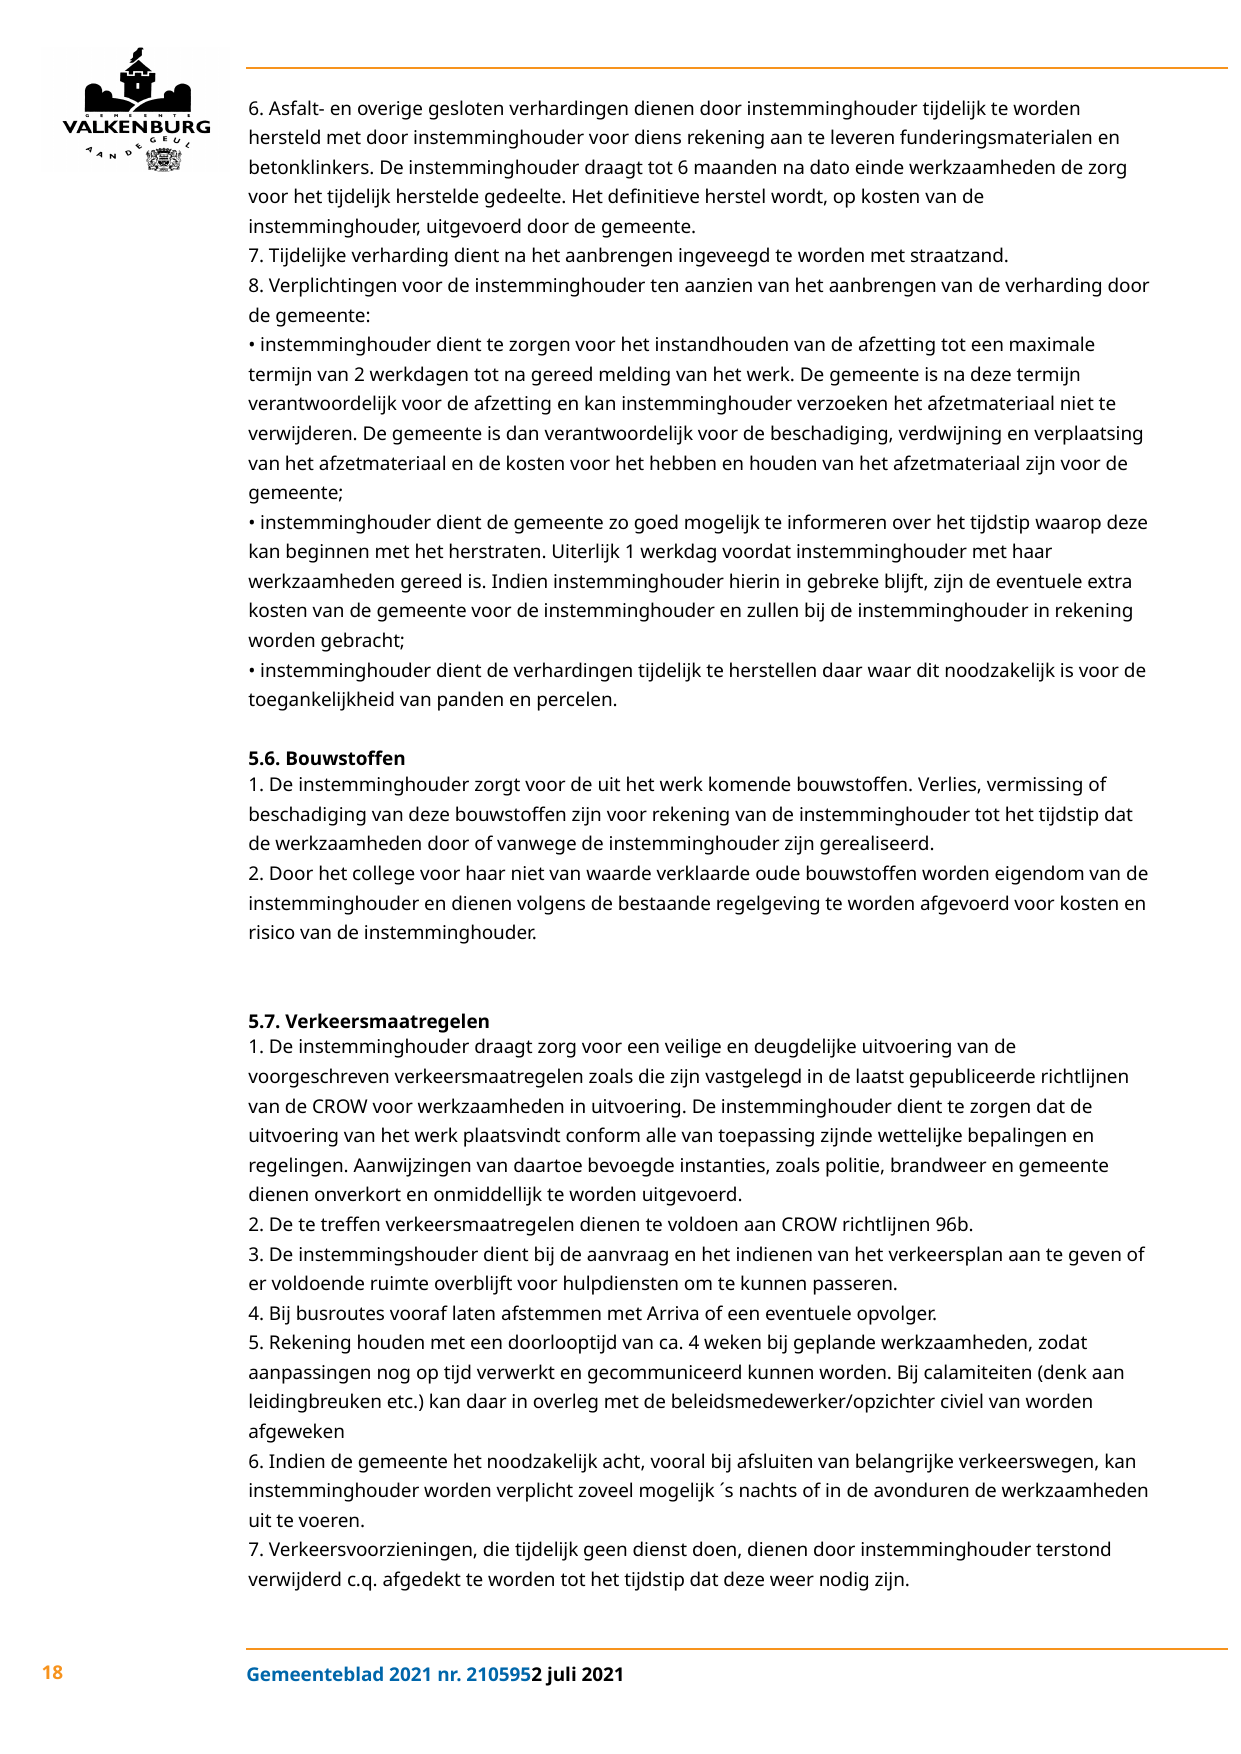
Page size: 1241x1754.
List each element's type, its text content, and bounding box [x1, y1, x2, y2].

text 1. De instemminghouder zorgt voor de uit het werk komende bouwstoffen. Verlies, vermissing of beschadiging van deze bouwstoffen zijn voor rekening van de instemminghouder tot het tijdstip dat de werkzaamheden door of vanwege de instemminghouder zijn gerealiseerd. [248, 771, 1152, 856]
text 5.6. Bouwstoffen [248, 746, 1152, 771]
text 2. Door het college voor haar niet van waarde verklaarde oude bouwstoffen worden eigendom van de instemminghouder en dienen volgens de bestaande regelgeving te worden afgevoerd voor kosten en risico van de instemminghouder. [248, 860, 1152, 945]
text • instemminghouder dient de gemeente zo goed mogelijk te informeren over het tijdstip waarop deze kan beginnen met het herstraten. Uiterlijk 1 werkdag voordat instemminghouder met haar werkzaamheden gereed is. Indien instemminghouder hierin in gebreke blijft, zijn de eventuele extra kosten van de gemeente voor de instemminghouder en zullen bij de instemminghouder in rekening worden gebracht; [248, 509, 1152, 653]
text 5. Rekening houden met een doorlooptijd van ca. 4 weken bij geplande werkzaamheden, zodat aanpassingen nog op tijd verwerkt en gecommuniceerd kunnen worden. Bij calamiteiten (denk aan leidingbreuken etc.) kan daar in overleg met de beleidsmedewerker/opzichter civiel van worden afgeweken [248, 1329, 1152, 1444]
text 5.7. Verkeersmaatregelen [248, 1008, 1152, 1034]
picture [41, 47, 231, 172]
text 4. Bij busroutes vooraf laten afstemmen met Arriva of een eventuele opvolger. [248, 1300, 1152, 1326]
text 6. Indien de gemeente het noodzakelijk acht, vooral bij afsluiten van belangrijke verkeerswegen, kan instemminghouder worden verplicht zoveel mogelijk ´s nachts of in de avonduren de werkzaamheden uit te voeren. [248, 1448, 1152, 1533]
text 7. Tijdelijke verharding dient na het aanbrengen ingeveegd te worden met straatzand. [248, 243, 1152, 268]
text 8. Verplichtingen voor de instemminghouder ten aanzien van het aanbrengen van de verharding door de gemeente: [248, 272, 1152, 328]
text 7. Verkeersvoorzieningen, die tijdelijk geen dienst doen, dienen door instemminghouder terstond verwijderd c.q. afgedekt te worden tot het tijdstip dat deze weer nodig zijn. [248, 1537, 1152, 1592]
text • instemminghouder dient te zorgen voor het instandhouden van de afzetting tot een maximale termijn van 2 werkdagen tot na gereed melding van het werk. De gemeente is na deze termijn verantwoordelijk voor de afzetting en kan instemminghouder verzoeken het afzetmateriaal niet te verwijderen. De gemeente is dan verantwoordelijk voor de beschadiging, verdwijning en verplaatsing van het afzetmateriaal en de kosten voor het hebben en houden van het afzetmateriaal zijn voor de gemeente; [248, 331, 1152, 505]
text • instemminghouder dient de verhardingen tijdelijk te herstellen daar waar dit noodzakelijk is voor de toegankelijkheid van panden en percelen. [248, 657, 1152, 712]
text 2. De te treffen verkeersmaatregelen dienen te voldoen aan CROW richtlijnen 96b. [248, 1211, 1152, 1237]
text 1. De instemminghouder draagt zorg voor een veilige en deugdelijke uitvoering van de voorgeschreven verkeersmaatregelen zoals die zijn vastgelegd in de laatst gepubliceerde richtlijnen van de CROW voor werkzaamheden in uitvoering. De instemminghouder dient te zorgen dat de uitvoering van het werk plaatsvindt conform alle van toepassing zijnde wettelijke bepalingen en regelingen. Aanwijzingen van daartoe bevoegde instanties, zoals politie, brandweer en gemeente dienen onverkort en onmiddellijk te worden uitgevoerd. [248, 1034, 1152, 1207]
text 6. Asfalt- en overige gesloten verhardingen dienen door instemminghouder tijdelijk te worden hersteld met door instemminghouder voor diens rekening aan te leveren funderingsmaterialen en betonklinkers. De instemminghouder draagt tot 6 maanden na dato einde werkzaamheden de zorg voor het tijdelijk herstelde gedeelte. Het definitieve herstel wordt, op kosten van de instemminghouder, uitgevoerd door de gemeente. [248, 95, 1152, 239]
text 3. De instemmingshouder dient bij de aanvraag en het indienen van het verkeersplan aan te geven of er voldoende ruimte overblijft voor hulpdiensten om te kunnen passeren. [248, 1241, 1152, 1296]
